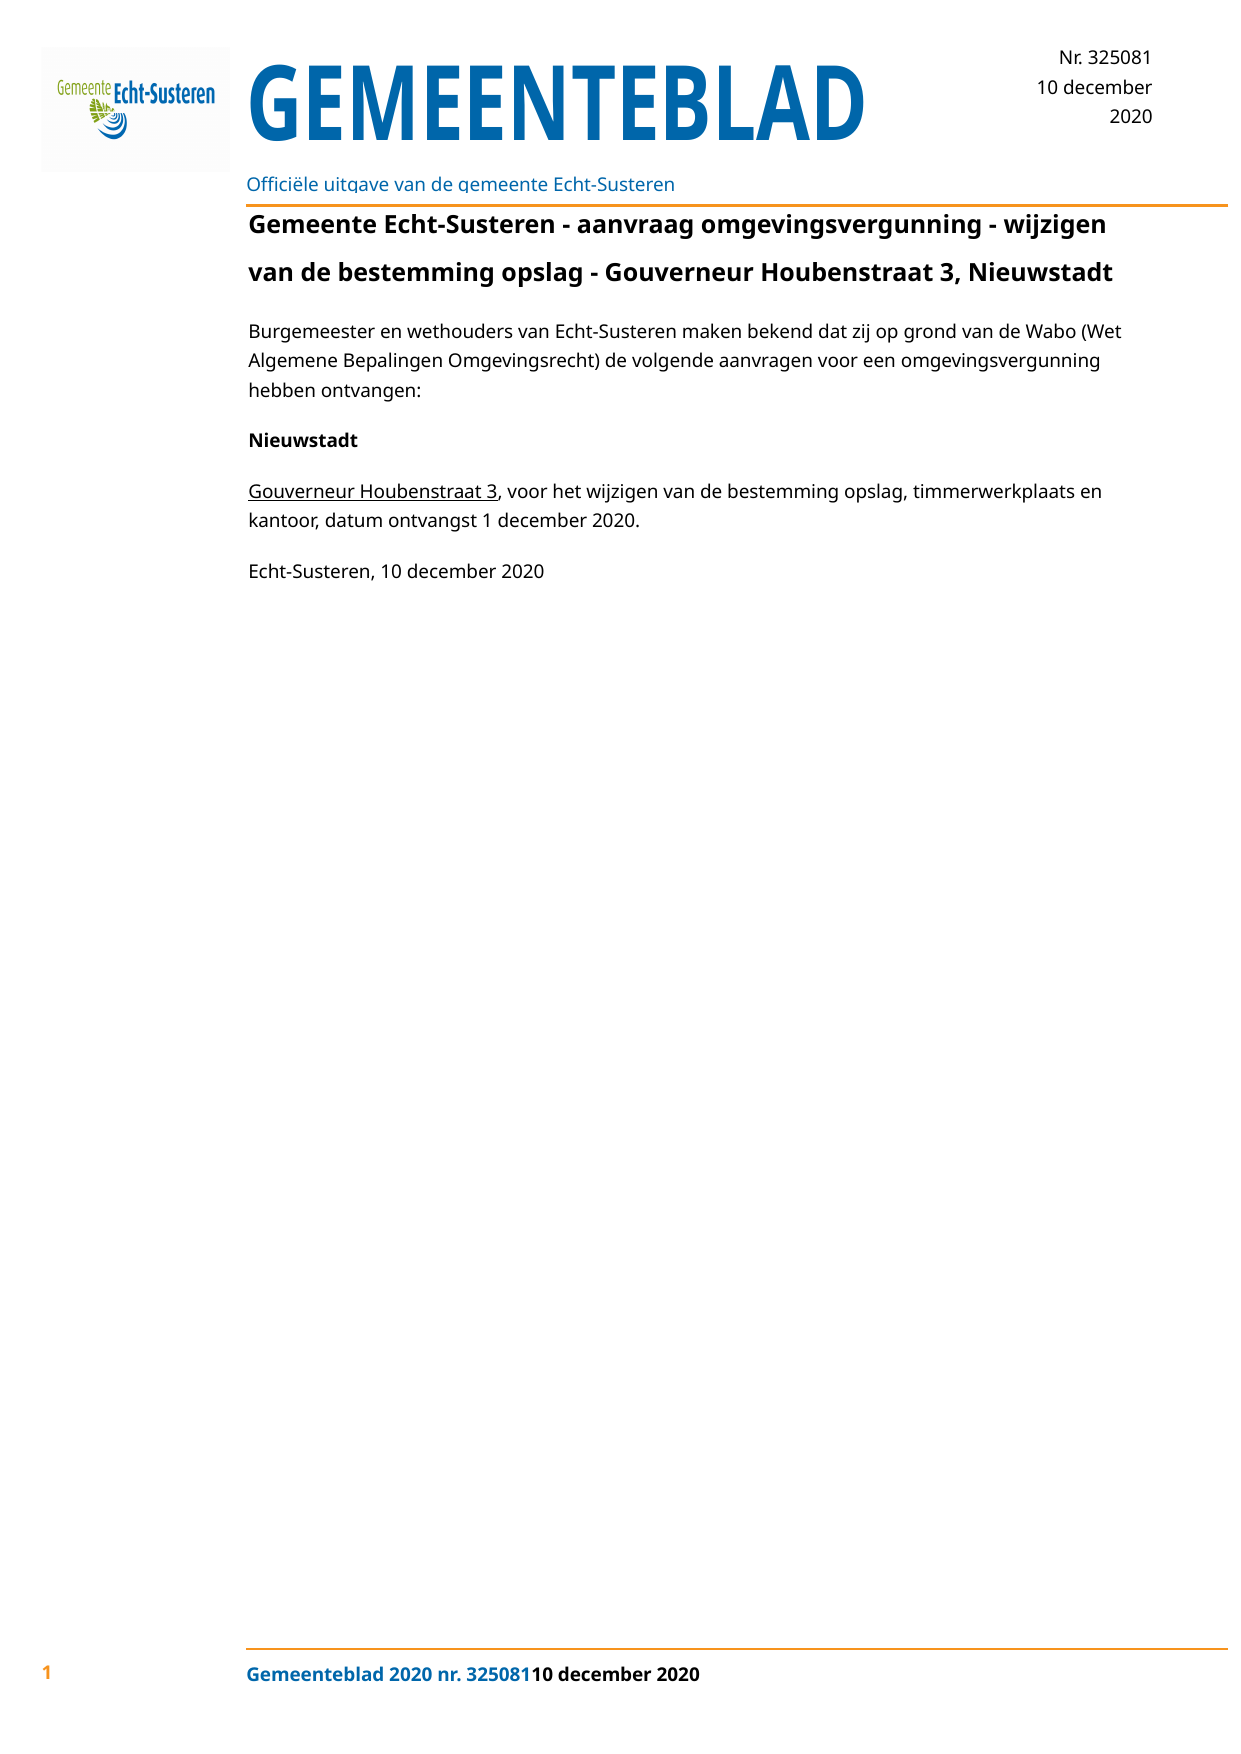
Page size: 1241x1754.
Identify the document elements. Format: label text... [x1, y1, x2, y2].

text Gouverneur Houbenstraat 3, voor het wijzigen van de bestemming opslag, timmerwerkplaats en kantoor, datum ontvangst 1 december 2020. [248, 478, 1152, 533]
text Gemeente Echt-Susteren - aanvraag omgevingsvergunning - wijzigen van de bestemming opslag - Gouverneur Houbenstraat 3, Nieuwstadt [248, 207, 1152, 288]
text Nieuwstadt [248, 427, 1152, 453]
text Echt-Susteren, 10 december 2020 [248, 558, 1152, 584]
text Burgemeester en wethouders van Echt-Susteren maken bekend dat zij op grond van de Wabo (Wet Algemene Bepalingen Omgevingsrecht) de volgende aanvragen voor een omgevingsvergunning hebben ontvangen: [248, 318, 1152, 403]
picture [41, 47, 231, 172]
